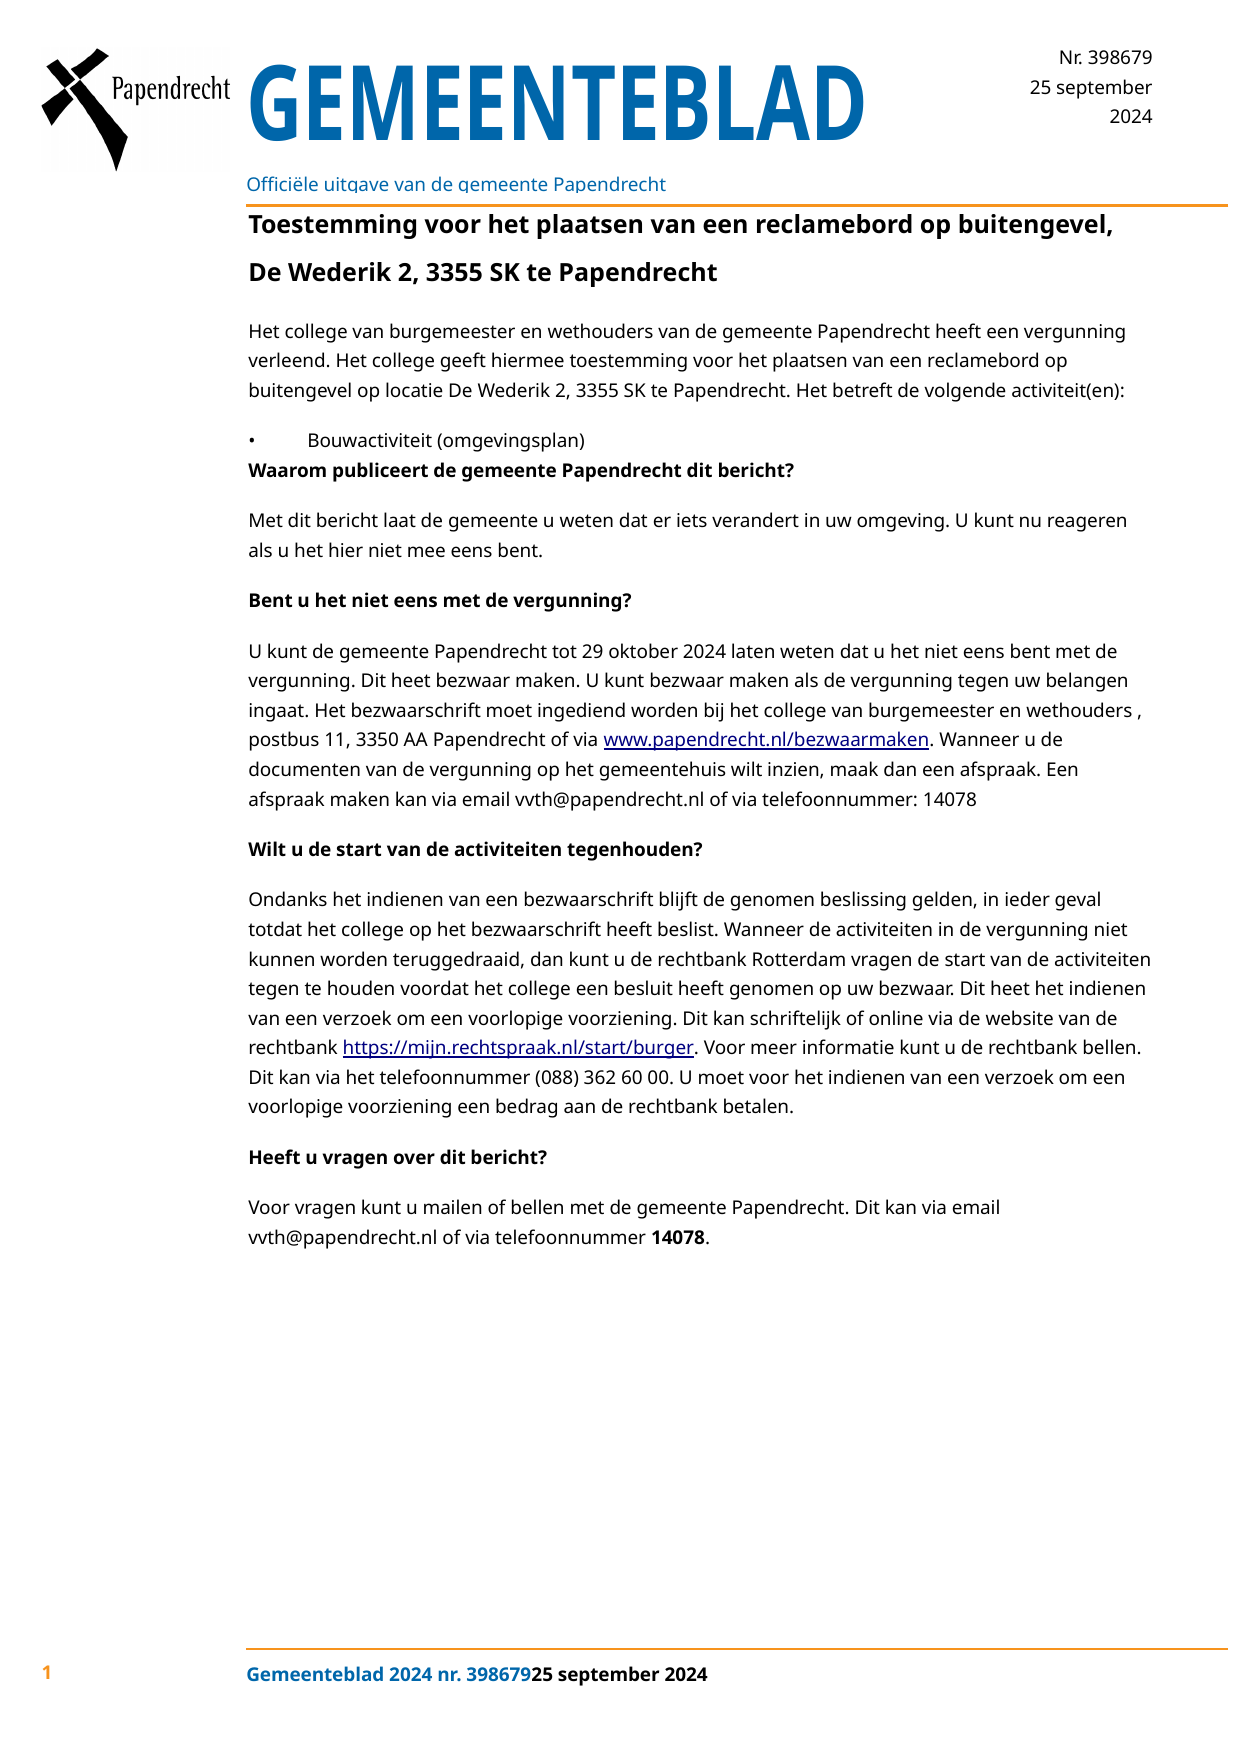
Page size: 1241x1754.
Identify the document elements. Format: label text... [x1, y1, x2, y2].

text U kunt de gemeente Papendrecht tot 29 oktober 2024 laten weten dat u het niet eens bent met de vergunning. Dit heet bezwaar maken. U kunt bezwaar maken als de vergunning tegen uw belangen ingaat. Het bezwaarschrift moet ingediend worden bij het college van burgemeester en wethouders , postbus 11, 3350 AA Papendrecht of via www.papendrecht.nl/bezwaarmaken. Wanneer u de documenten van de vergunning op het gemeentehuis wilt inzien, maak dan een afspraak. Een afspraak maken kan via email vvth@papendrecht.nl of via telefoonnummer: 14078 [248, 638, 1152, 812]
text Waarom publiceert de gemeente Papendrecht dit bericht? [248, 457, 1152, 483]
text Toestemming voor het plaatsen van een reclamebord op buitengevel, De Wederik 2, 3355 SK te Papendrecht [248, 207, 1152, 288]
text Voor vragen kunt u mailen of bellen met de gemeente Papendrecht. Dit kan via email vvth@papendrecht.nl of via telefoonnummer 14078. [248, 1194, 1152, 1250]
text Het college van burgemeester en wethouders van de gemeente Papendrecht heeft een vergunning verleend. Het college geeft hiermee toestemming voor het plaatsen van een reclamebord op buitengevel op locatie De Wederik 2, 3355 SK te Papendrecht. Het betreft de volgende activiteit(en): [248, 318, 1152, 403]
text Ondanks het indienen van een bezwaarschrift blijft de genomen beslissing gelden, in ieder geval totdat het college op het bezwaarschrift heeft beslist. Wanneer de activiteiten in de vergunning niet kunnen worden teruggedraaid, dan kunt u de rechtbank Rotterdam vragen de start van de activiteiten tegen te houden voordat het college een besluit heeft genomen op uw bezwaar. Dit heet het indienen van een verzoek om een voorlopige voorziening. Dit kan schriftelijk of online via de website van de rechtbank https://mijn.rechtspraak.nl/start/burger. Voor meer informatie kunt u de rechtbank bellen. Dit kan via het telefoonnummer (088) 362 60 00. U moet voor het indienen van een verzoek om een voorlopige voorziening een bedrag aan de rechtbank betalen. [248, 887, 1152, 1119]
picture [41, 47, 231, 172]
text Wilt u de start van de activiteiten tegenhouden? [248, 836, 1152, 862]
text Met dit bericht laat de gemeente u weten dat er iets verandert in uw omgeving. U kunt nu reageren als u het hier niet mee eens bent. [248, 507, 1152, 563]
text Heeft u vragen over dit bericht? [248, 1144, 1152, 1170]
list Bouwactiviteit (omgevingsplan) [248, 427, 1152, 453]
text Bent u het niet eens met de vergunning? [248, 587, 1152, 613]
